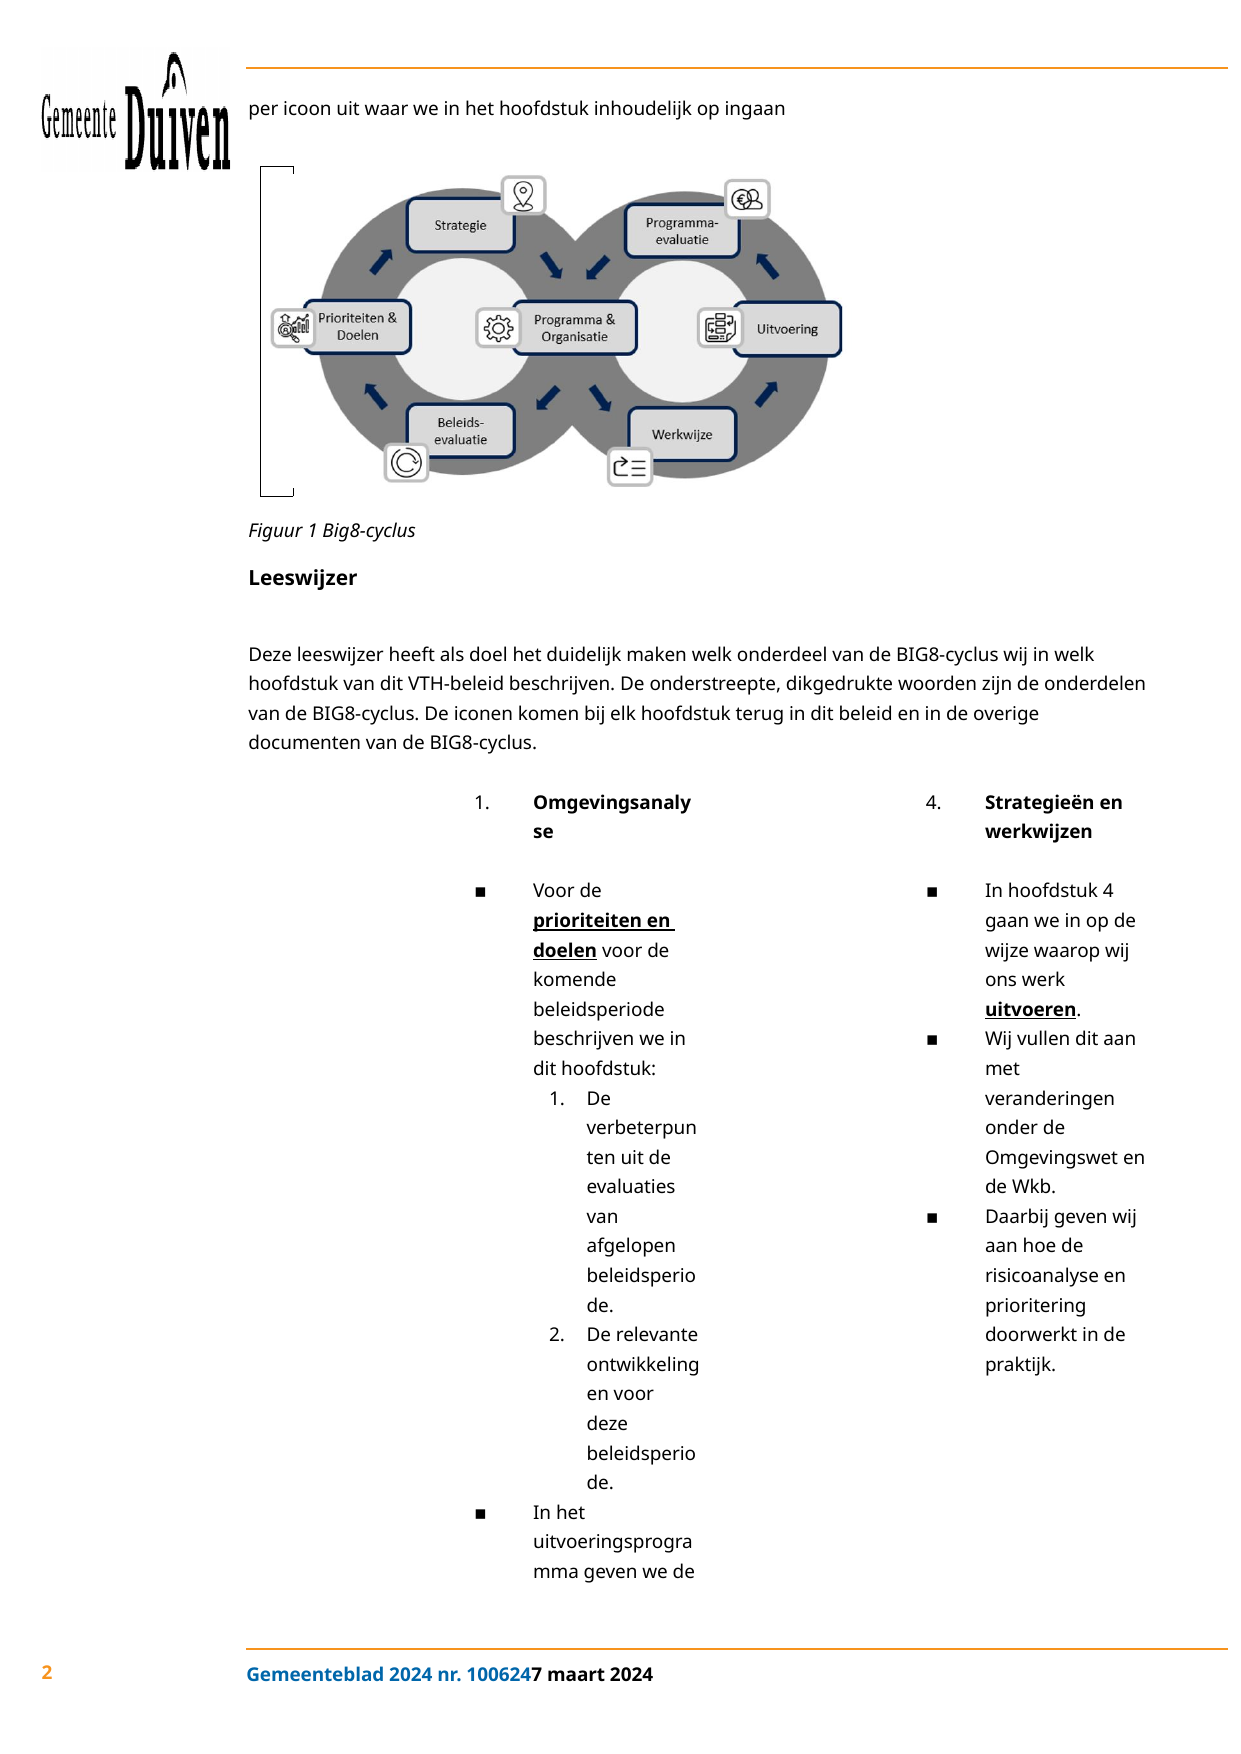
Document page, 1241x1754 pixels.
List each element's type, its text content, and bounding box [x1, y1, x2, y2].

text Deze leeswijzer heeft als doel het duidelijk maken welk onderdeel van de BIG8-cyclus wij in welk hoofdstuk van dit VTH-beleid beschrijven. De onderstreepte, dikgedrukte woorden zijn de onderdelen van de BIG8-cyclus. De iconen komen bij elk hoofdstuk terug in dit beleid en in de overige documenten van de BIG8-cyclus. [248, 641, 1152, 755]
table_header Omgevingsanalyse Voor de prioriteiten en doelen voor de komende beleidsperiode beschrijven we in dit hoofdstuk: De verbeterpunten uit de evaluaties van afgelopen beleidsperiode. De relevante ontwikkelingen voor deze beleidsperiode. In het uitvoeringsprogramma geven we de [474, 789, 700, 1584]
picture [268, 174, 860, 488]
text Leeswijzer [248, 563, 1152, 592]
text Figuur 1 Big8-cyclus [248, 517, 1152, 543]
table_header [700, 789, 926, 1584]
picture [41, 47, 231, 172]
table_header [248, 789, 474, 1584]
text per icoon uit waar we in het hoofdstuk inhoudelijk op ingaan [248, 95, 1152, 121]
table_header Strategieën en werkwijzen In hoofdstuk 4 gaan we in op de wijze waarop wij ons werk uitvoeren. Wij vullen dit aan met veranderingen onder de Omgevingswet en de Wkb. Daarbij geven wij aan hoe de risicoanalyse en prioritering doorwerkt in de praktijk. [926, 789, 1152, 1584]
